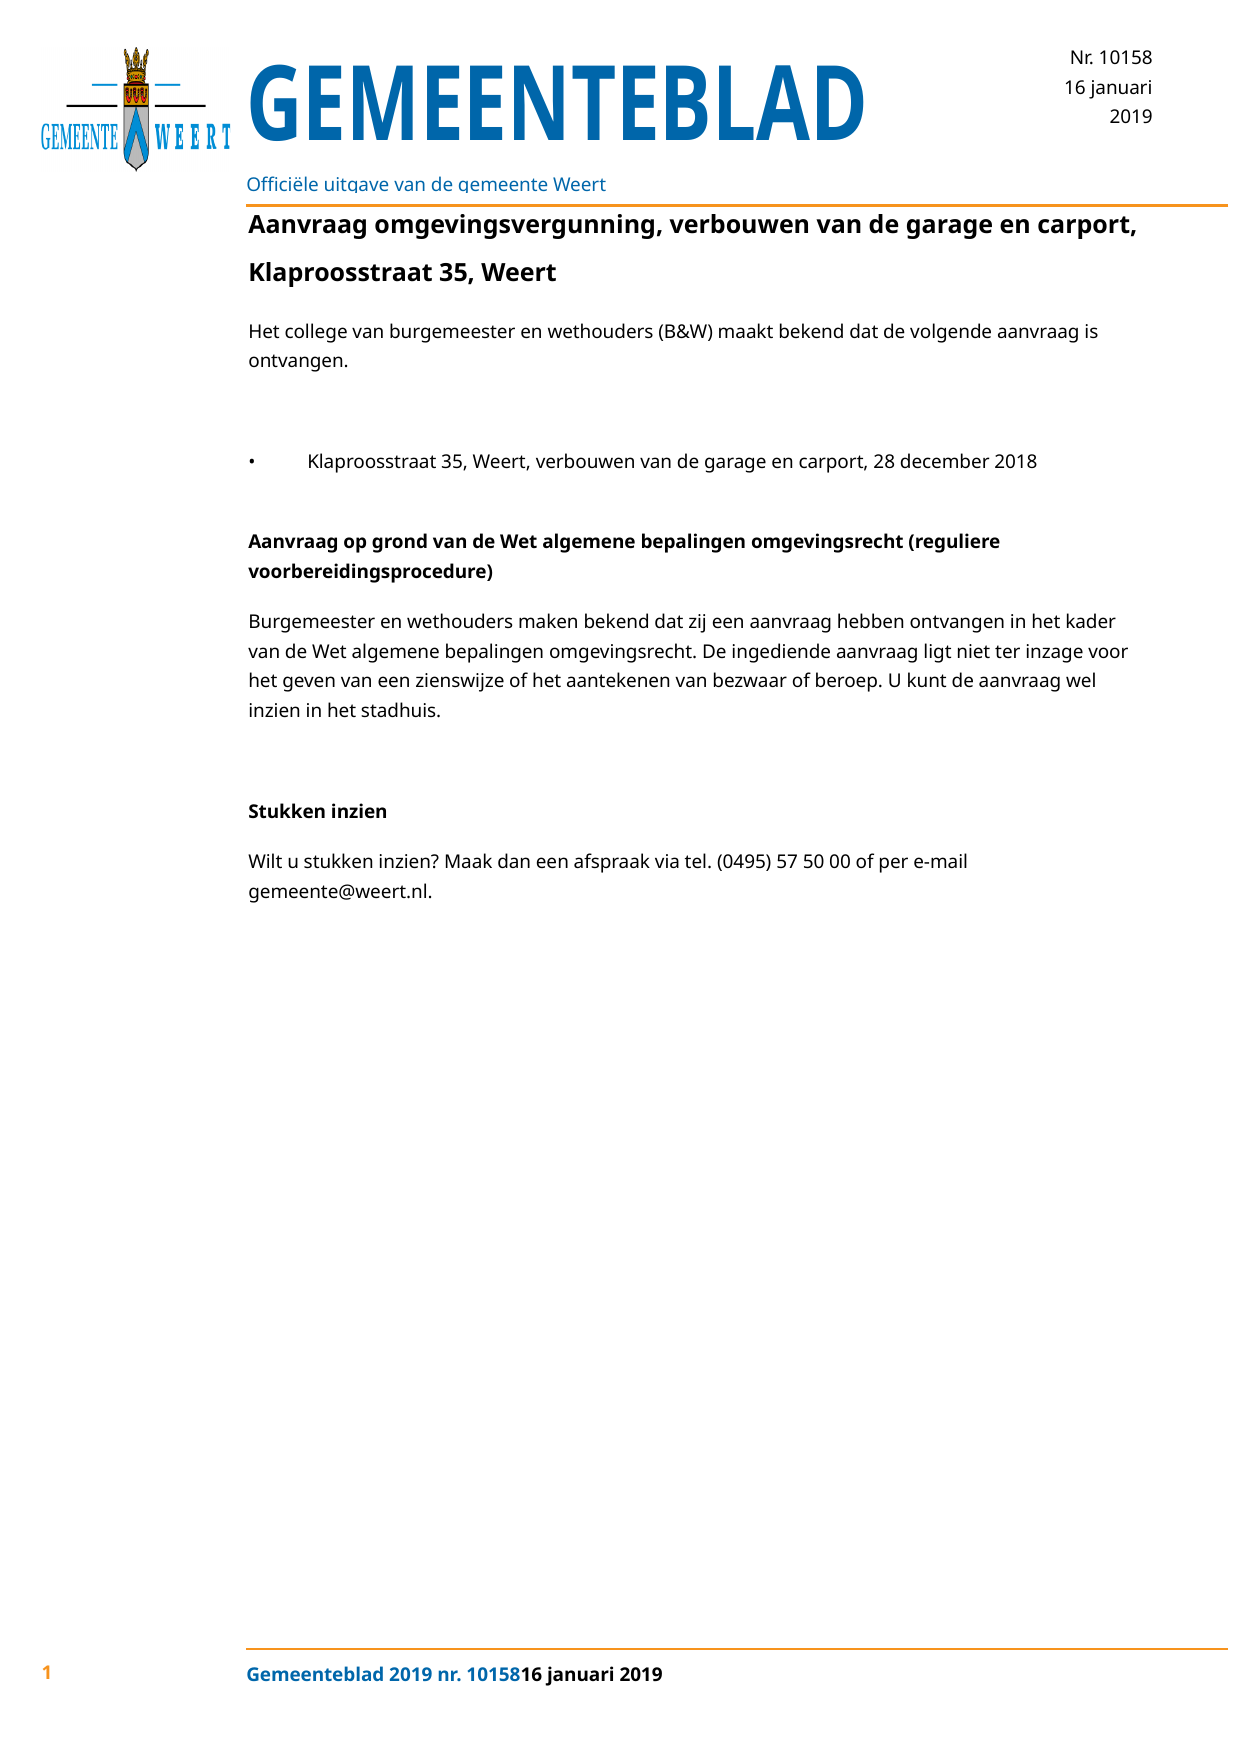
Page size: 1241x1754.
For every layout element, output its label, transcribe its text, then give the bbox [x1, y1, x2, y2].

list Klaproosstraat 35, Weert, verbouwen van de garage en carport, 28 december 2018 [248, 448, 1152, 474]
text Stukken inzien [248, 798, 1152, 824]
text Aanvraag omgevingsvergunning, verbouwen van de garage en carport, Klaproosstraat 35, Weert [248, 207, 1152, 288]
text Burgemeester en wethouders maken bekend dat zij een aanvraag hebben ontvangen in het kader van de Wet algemene bepalingen omgevingsrecht. De ingediende aanvraag ligt niet ter inzage voor het geven van een zienswijze of het aantekenen van bezwaar of beroep. U kunt de aanvraag wel inzien in het stadhuis. [248, 608, 1152, 723]
text Het college van burgemeester en wethouders (B&W) maakt bekend dat de volgende aanvraag is ontvangen. [248, 318, 1152, 373]
picture [41, 47, 231, 172]
text Wilt u stukken inzien? Maak dan een afspraak via tel. (0495) 57 50 00 of per e-mail gemeente@weert.nl. [248, 848, 1152, 904]
text Aanvraag op grond van de Wet algemene bepalingen omgevingsrecht (reguliere voorbereidingsprocedure) [248, 528, 1152, 584]
